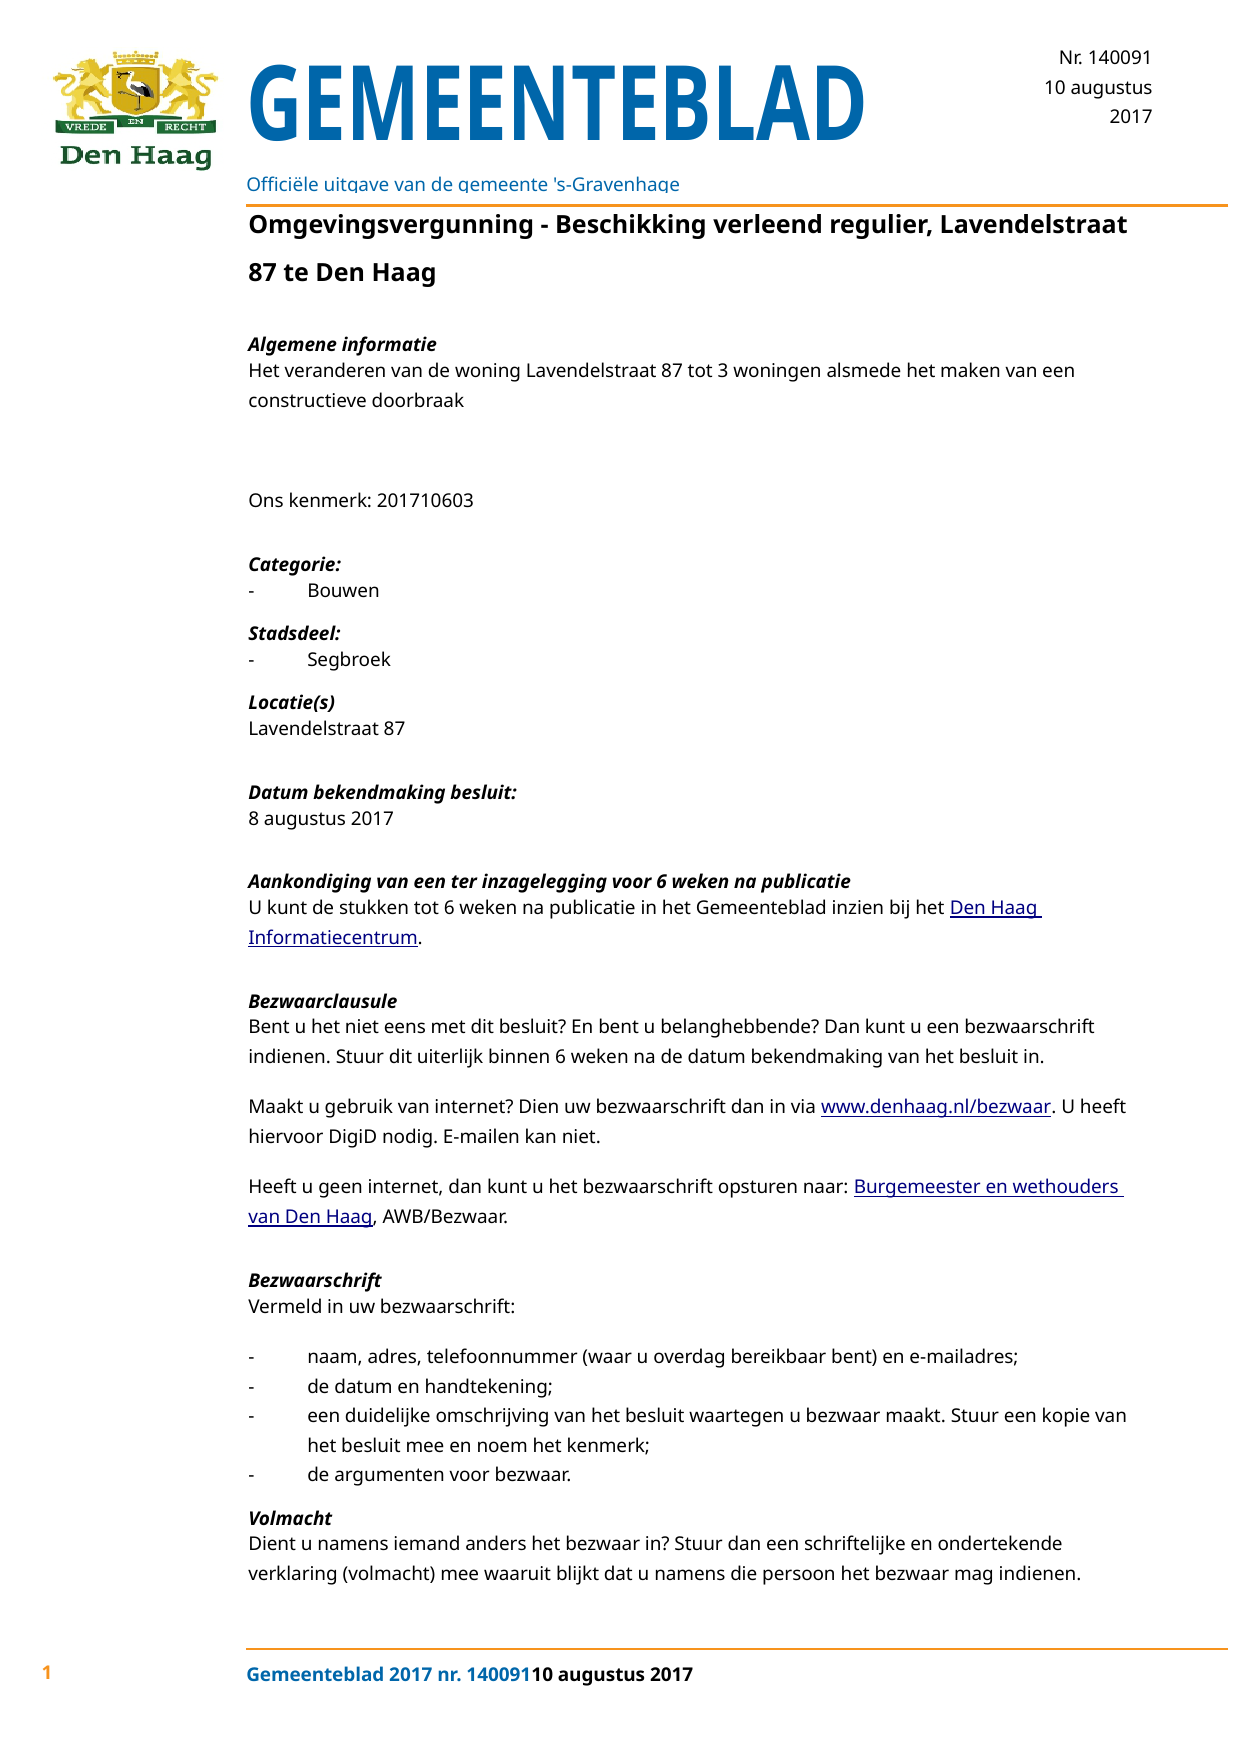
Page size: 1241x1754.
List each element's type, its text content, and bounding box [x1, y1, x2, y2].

list de argumenten voor bezwaar. [248, 1462, 1152, 1487]
text Het veranderen van de woning Lavendelstraat 87 tot 3 woningen alsmede het maken van een constructieve doorbraak [248, 357, 1152, 412]
text Stadsdeel: [248, 620, 1152, 646]
list Segbroek [248, 646, 1152, 672]
text Bezwaarschrift [248, 1267, 1152, 1293]
text Bezwaarclausule [248, 988, 1152, 1014]
list Bouwen [248, 577, 1152, 603]
text Ons kenmerk: 201710603 [248, 488, 1152, 513]
list de datum en handtekening; [248, 1373, 1152, 1399]
text Volmacht [248, 1505, 1152, 1531]
text Bent u het niet eens met dit besluit? En bent u belanghebbende? Dan kunt u een bezwaarschrift indienen. Stuur dit uiterlijk binnen 6 weken na de datum bekendmaking van het besluit in. [248, 1014, 1152, 1069]
text Locatie(s) [248, 689, 1152, 715]
text Datum bekendmaking besluit: [248, 779, 1152, 805]
text Algemene informatie [248, 331, 1152, 357]
text Omgevingsvergunning - Beschikking verleend regulier, Lavendelstraat 87 te Den Haag [248, 207, 1152, 288]
text U kunt de stukken tot 6 weken na publicatie in het Gemeenteblad inzien bij het Den Haag Informatiecentrum. [248, 894, 1152, 950]
text Maakt u gebruik van internet? Dien uw bezwaarschrift dan in via www.denhaag.nl/bezwaar. U heeft hiervoor DigiD nodig. E-mailen kan niet. [248, 1094, 1152, 1149]
text Lavendelstraat 87 [248, 715, 1152, 741]
text Categorie: [248, 552, 1152, 577]
text 8 augustus 2017 [248, 805, 1152, 830]
text Dient u namens iemand anders het bezwaar in? Stuur dan een schriftelijke en ondertekende verklaring (volmacht) mee waaruit blijkt dat u namens die persoon het bezwaar mag indienen. [248, 1531, 1152, 1586]
text Aankondiging van een ter inzagelegging voor 6 weken na publicatie [248, 869, 1152, 894]
text Vermeld in uw bezwaarschrift: [248, 1293, 1152, 1319]
text Heeft u geen internet, dan kunt u het bezwaarschrift opsturen naar: Burgemeester en wethouders van Den Haag, AWB/Bezwaar. [248, 1174, 1152, 1229]
picture [41, 47, 231, 172]
list een duidelijke omschrijving van het besluit waartegen u bezwaar maakt. Stuur een kopie van het besluit mee en noem het kenmerk; [248, 1402, 1152, 1458]
list naam, adres, telefoonnummer (waar u overdag bereikbaar bent) en e-mailadres; [248, 1343, 1152, 1369]
